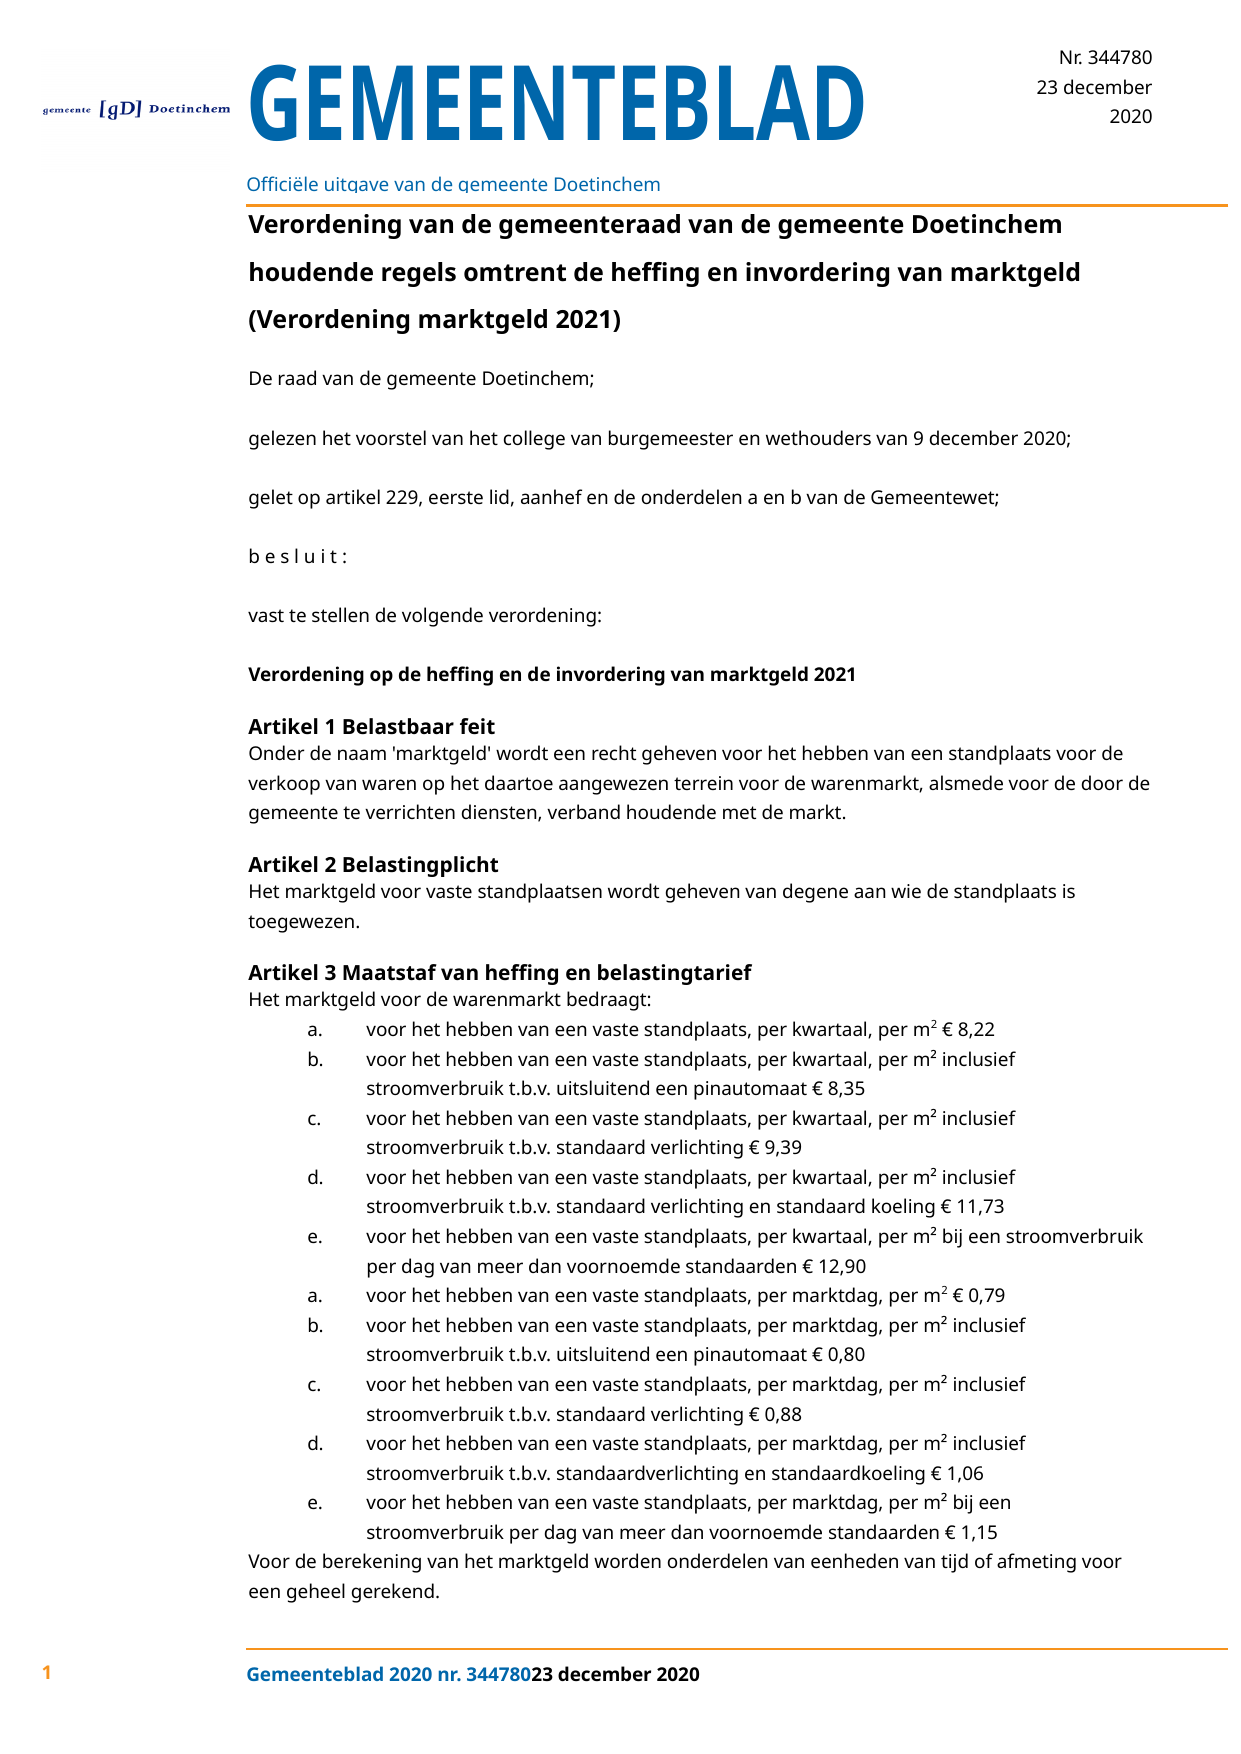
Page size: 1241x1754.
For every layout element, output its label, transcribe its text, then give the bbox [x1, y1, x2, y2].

list voor het hebben van een vaste standplaats, per kwartaal, per m² bij een stroomverbruik per dag van meer dan voornoemde standaarden € 12,90 [307, 1223, 1152, 1279]
list voor het hebben van een vaste standplaats, per kwartaal, per m2 € 8,22 [307, 1016, 1152, 1042]
text Onder de naam 'marktgeld' wordt een recht geheven voor het hebben van een standplaats voor de verkoop van waren op het daartoe aangewezen terrein voor de warenmarkt, alsmede voor de door de gemeente te verrichten diensten, verband houdende met de markt. [248, 740, 1152, 825]
text Verordening van de gemeenteraad van de gemeente Doetinchem houdende regels omtrent de heffing en invordering van marktgeld (Verordening marktgeld 2021) [248, 207, 1152, 336]
list voor het hebben van een vaste standplaats, per marktdag, per m² bij een stroomverbruik per dag van meer dan voornoemde standaarden € 1,15 [307, 1489, 1152, 1545]
text De raad van de gemeente Doetinchem; [248, 366, 1152, 391]
text b e s l u i t : [248, 543, 1152, 569]
text Verordening op de heffing en de invordering van marktgeld 2021 [248, 661, 1152, 687]
text Het marktgeld voor de warenmarkt bedraagt: [248, 987, 1152, 1012]
text Artikel 3 Maatstaf van heffing en belastingtarief [248, 958, 1152, 987]
text Artikel 2 Belastingplicht [248, 850, 1152, 878]
picture [41, 47, 231, 172]
text Artikel 1 Belastbaar feit [248, 712, 1152, 740]
text vast te stellen de volgende verordening: [248, 602, 1152, 628]
list voor het hebben van een vaste standplaats, per marktdag, per m² inclusief stroomverbruik t.b.v. standaard verlichting € 0,88 [307, 1371, 1152, 1427]
list voor het hebben van een vaste standplaats, per kwartaal, per m² inclusief stroomverbruik t.b.v. standaard verlichting € 9,39 [307, 1105, 1152, 1160]
text gelet op artikel 229, eerste lid, aanhef en de onderdelen a en b van de Gemeentewet; [248, 484, 1152, 509]
list voor het hebben van een vaste standplaats, per kwartaal, per m² inclusief stroomverbruik t.b.v. standaard verlichting en standaard koeling € 11,73 [307, 1164, 1152, 1219]
list voor het hebben van een vaste standplaats, per marktdag, per m² inclusief stroomverbruik t.b.v. standaardverlichting en standaardkoeling € 1,06 [307, 1430, 1152, 1486]
text Voor de berekening van het marktgeld worden onderdelen van eenheden van tijd of afmeting voor een geheel gerekend. [248, 1549, 1152, 1604]
text Het marktgeld voor vaste standplaatsen wordt geheven van degene aan wie de standplaats is toegewezen. [248, 878, 1152, 933]
list voor het hebben van een vaste standplaats, per kwartaal, per m² inclusief stroomverbruik t.b.v. uitsluitend een pinautomaat € 8,35 [307, 1046, 1152, 1101]
list voor het hebben van een vaste standplaats, per marktdag, per m2 € 0,79 [307, 1282, 1152, 1308]
text gelezen het voorstel van het college van burgemeester en wethouders van 9 december 2020; [248, 425, 1152, 450]
list voor het hebben van een vaste standplaats, per marktdag, per m² inclusief stroomverbruik t.b.v. uitsluitend een pinautomaat € 0,80 [307, 1312, 1152, 1367]
